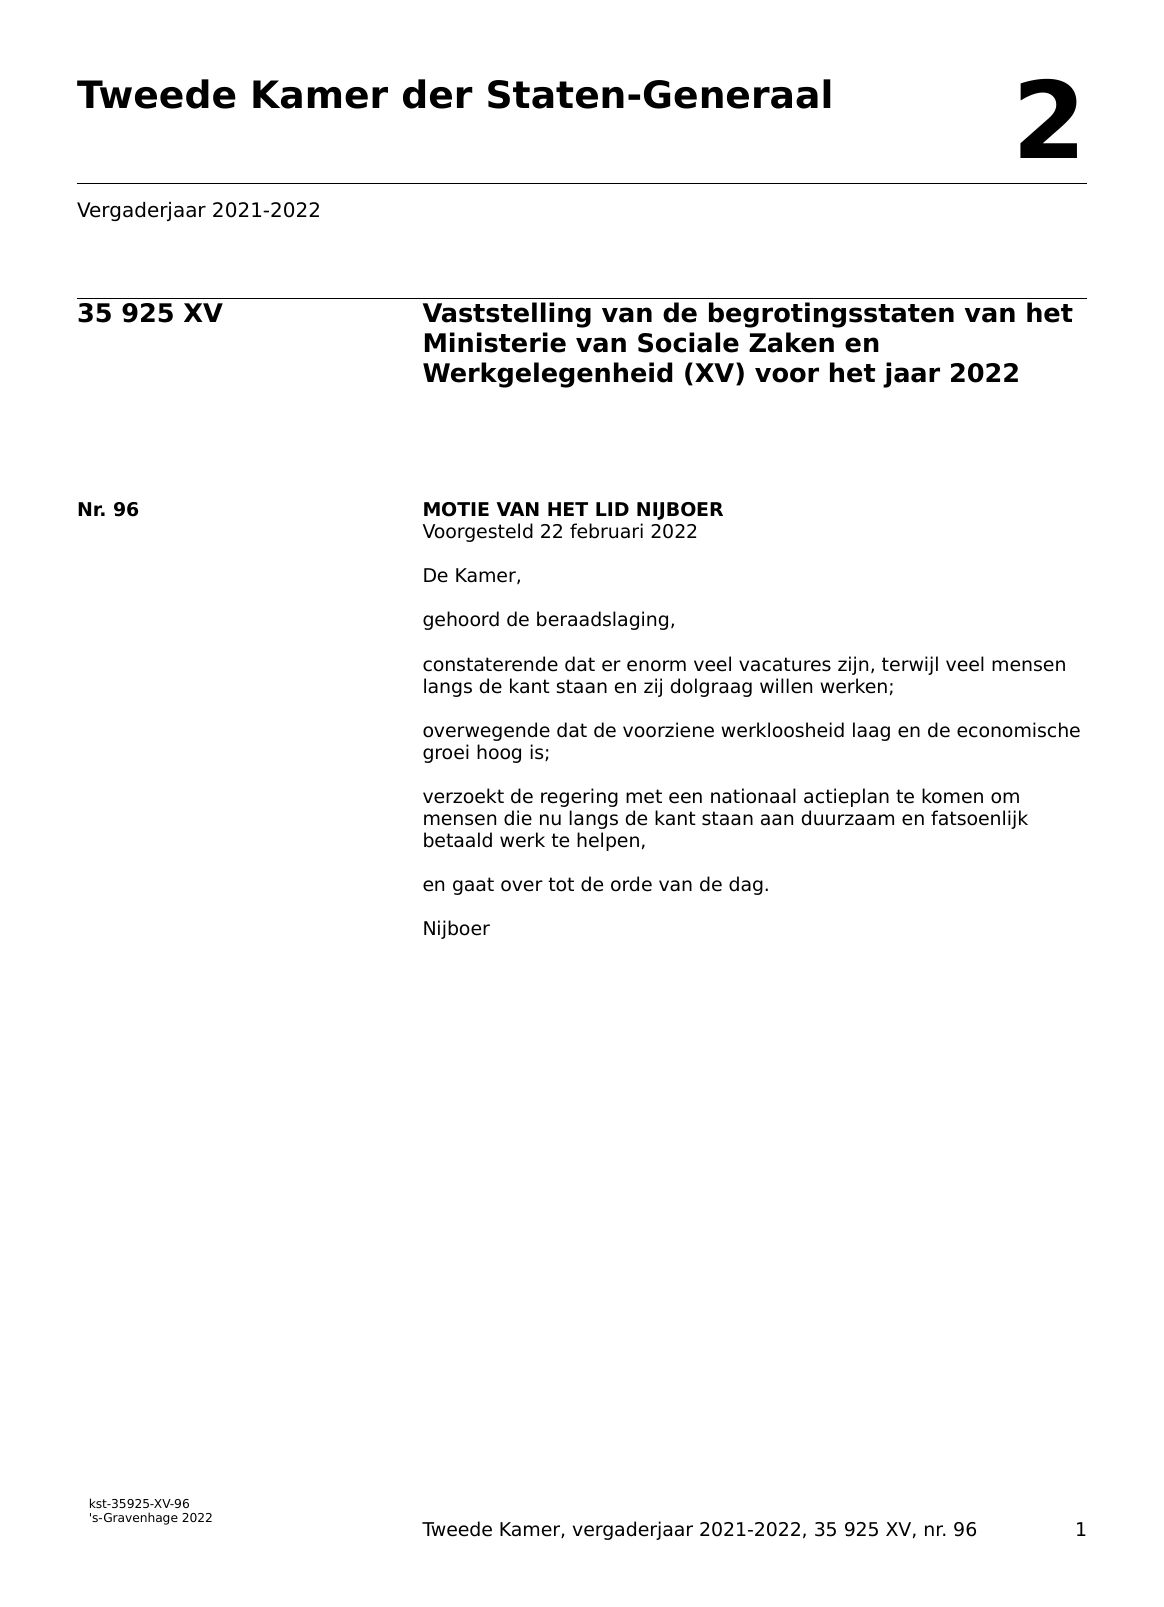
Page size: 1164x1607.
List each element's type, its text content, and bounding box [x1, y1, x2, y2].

text 's-Gravenhage 2022 [88, 1511, 323, 1525]
subtitle Nr. 96 MOTIE VAN HET LID NIJBOER [77, 499, 1087, 521]
text en gaat over tot de orde van de dag. [422, 874, 1087, 896]
text Nijboer [422, 918, 1087, 940]
text Voorgesteld 22 februari 2022 [422, 521, 1087, 543]
text De Kamer, [422, 565, 1087, 587]
table_header Tweede Kamer der Staten-Generaal [77, 59, 886, 183]
text gehoord de beraadslaging, [422, 609, 1087, 631]
text kst-35925-XV-96 [88, 1497, 323, 1511]
text overwegende dat de voorziene werkloosheid laag en de economische groei hoog is; [422, 720, 1087, 764]
text constaterende dat er enorm veel vacatures zijn, terwijl veel mensen langs de kant staan en zij dolgraag willen werken; [422, 653, 1087, 697]
table_header 2 [886, 59, 1087, 183]
table_cell Vergaderjaar 2021-2022 [77, 184, 1087, 298]
subtitle 35 925 XV Vaststelling van de begrotingsstaten van het Ministerie van Sociale Zaken en Werkgelegenheid (XV) voor het jaar 2022 [77, 299, 1087, 388]
text verzoekt de regering met een nationaal actieplan te komen om mensen die nu langs de kant staan aan duurzaam en fatsoenlijk betaald werk te helpen, [422, 786, 1087, 852]
